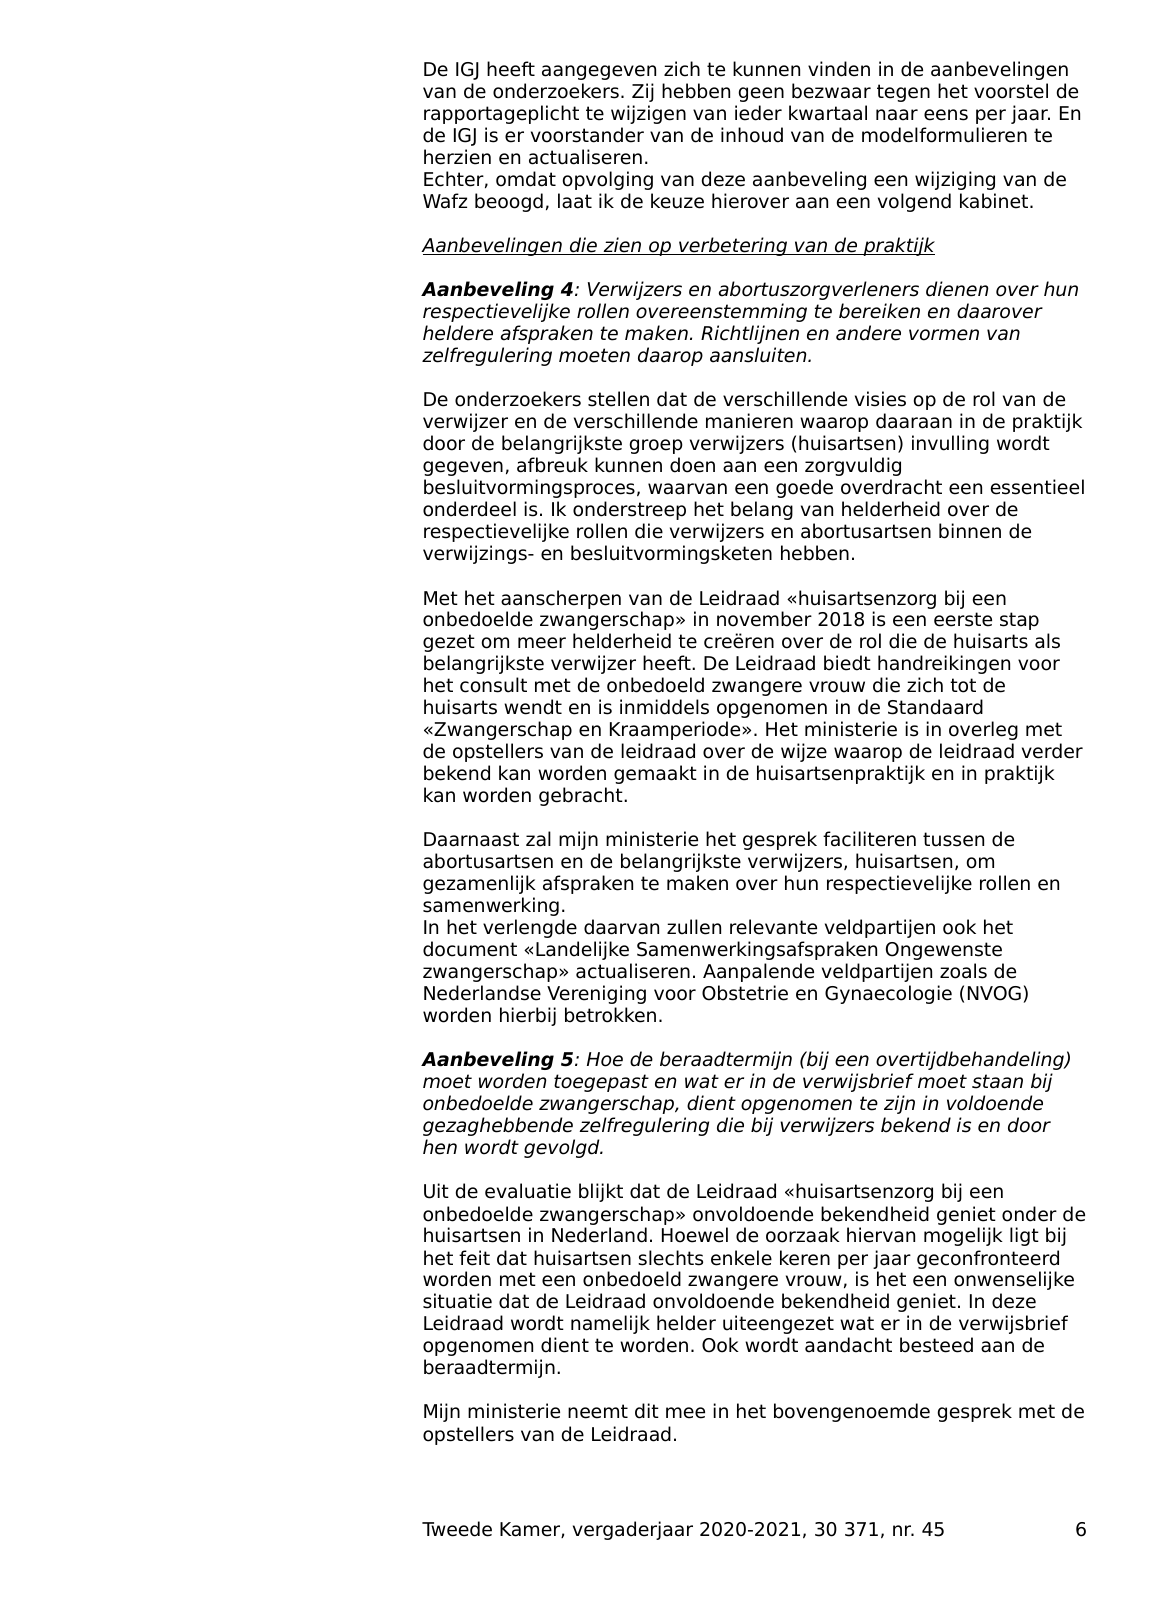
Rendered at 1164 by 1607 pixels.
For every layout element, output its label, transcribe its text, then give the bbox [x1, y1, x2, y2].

text Uit de evaluatie blijkt dat de Leidraad «huisartsenzorg bij een onbedoelde zwangerschap» onvoldoende bekendheid geniet onder de huisartsen in Nederland. Hoewel de oorzaak hiervan mogelijk ligt bij het feit dat huisartsen slechts enkele keren per jaar geconfronteerd worden met een onbedoeld zwangere vrouw, is het een onwenselijke situatie dat de Leidraad onvoldoende bekendheid geniet. In deze Leidraad wordt namelijk helder uiteengezet wat er in de verwijsbrief opgenomen dient te worden. Ook wordt aandacht besteed aan de beraadtermijn. [422, 1181, 1087, 1379]
text In het verlengde daarvan zullen relevante veldpartijen ook het document «Landelijke Samenwerkingsafspraken Ongewenste zwangerschap» actualiseren. Aanpalende veldpartijen zoals de Nederlandse Vereniging voor Obstetrie en Gynaecologie (NVOG) worden hierbij betrokken. [422, 917, 1087, 1027]
text De IGJ heeft aangegeven zich te kunnen vinden in de aanbevelingen van de onderzoekers. Zij hebben geen bezwaar tegen het voorstel de rapportageplicht te wijzigen van ieder kwartaal naar eens per jaar. En de IGJ is er voorstander van de inhoud van de modelformulieren te herzien en actualiseren. [422, 59, 1087, 169]
text Aanbeveling 4: Verwijzers en abortuszorgverleners dienen over hun respectievelijke rollen overeenstemming te bereiken en daarover heldere afspraken te maken. Richtlijnen en andere vormen van zelfregulering moeten daarop aansluiten. [422, 279, 1087, 367]
text De onderzoekers stellen dat de verschillende visies op de rol van de verwijzer en de verschillende manieren waarop daaraan in de praktijk door de belangrijkste groep verwijzers (huisartsen) invulling wordt gegeven, afbreuk kunnen doen aan een zorgvuldig besluitvormingsproces, waarvan een goede overdracht een essentieel onderdeel is. Ik onderstreep het belang van helderheid over de respectievelijke rollen die verwijzers en abortusartsen binnen de verwijzings- en besluitvormingsketen hebben. [422, 389, 1087, 565]
text Daarnaast zal mijn ministerie het gesprek faciliteren tussen de abortusartsen en de belangrijkste verwijzers, huisartsen, om gezamenlijk afspraken te maken over hun respectievelijke rollen en samenwerking. [422, 829, 1087, 917]
subtitle Aanbevelingen die zien op verbetering van de praktijk [422, 235, 1087, 257]
text Echter, omdat opvolging van deze aanbeveling een wijziging van de Wafz beoogd, laat ik de keuze hierover aan een volgend kabinet. [422, 169, 1087, 213]
text Mijn ministerie neemt dit mee in het bovengenoemde gesprek met de opstellers van de Leidraad. [422, 1401, 1087, 1445]
text Met het aanscherpen van de Leidraad «huisartsenzorg bij een onbedoelde zwangerschap» in november 2018 is een eerste stap gezet om meer helderheid te creëren over de rol die de huisarts als belangrijkste verwijzer heeft. De Leidraad biedt handreikingen voor het consult met de onbedoeld zwangere vrouw die zich tot de huisarts wendt en is inmiddels opgenomen in de Standaard «Zwangerschap en Kraamperiode». Het ministerie is in overleg met de opstellers van de leidraad over de wijze waarop de leidraad verder bekend kan worden gemaakt in de huisartsenpraktijk en in praktijk kan worden gebracht. [422, 587, 1087, 807]
text Aanbeveling 5: Hoe de beraadtermijn (bij een overtijdbehandeling) moet worden toegepast en wat er in de verwijsbrief moet staan bij onbedoelde zwangerschap, dient opgenomen te zijn in voldoende gezaghebbende zelfregulering die bij verwijzers bekend is en door hen wordt gevolgd. [422, 1049, 1087, 1159]
